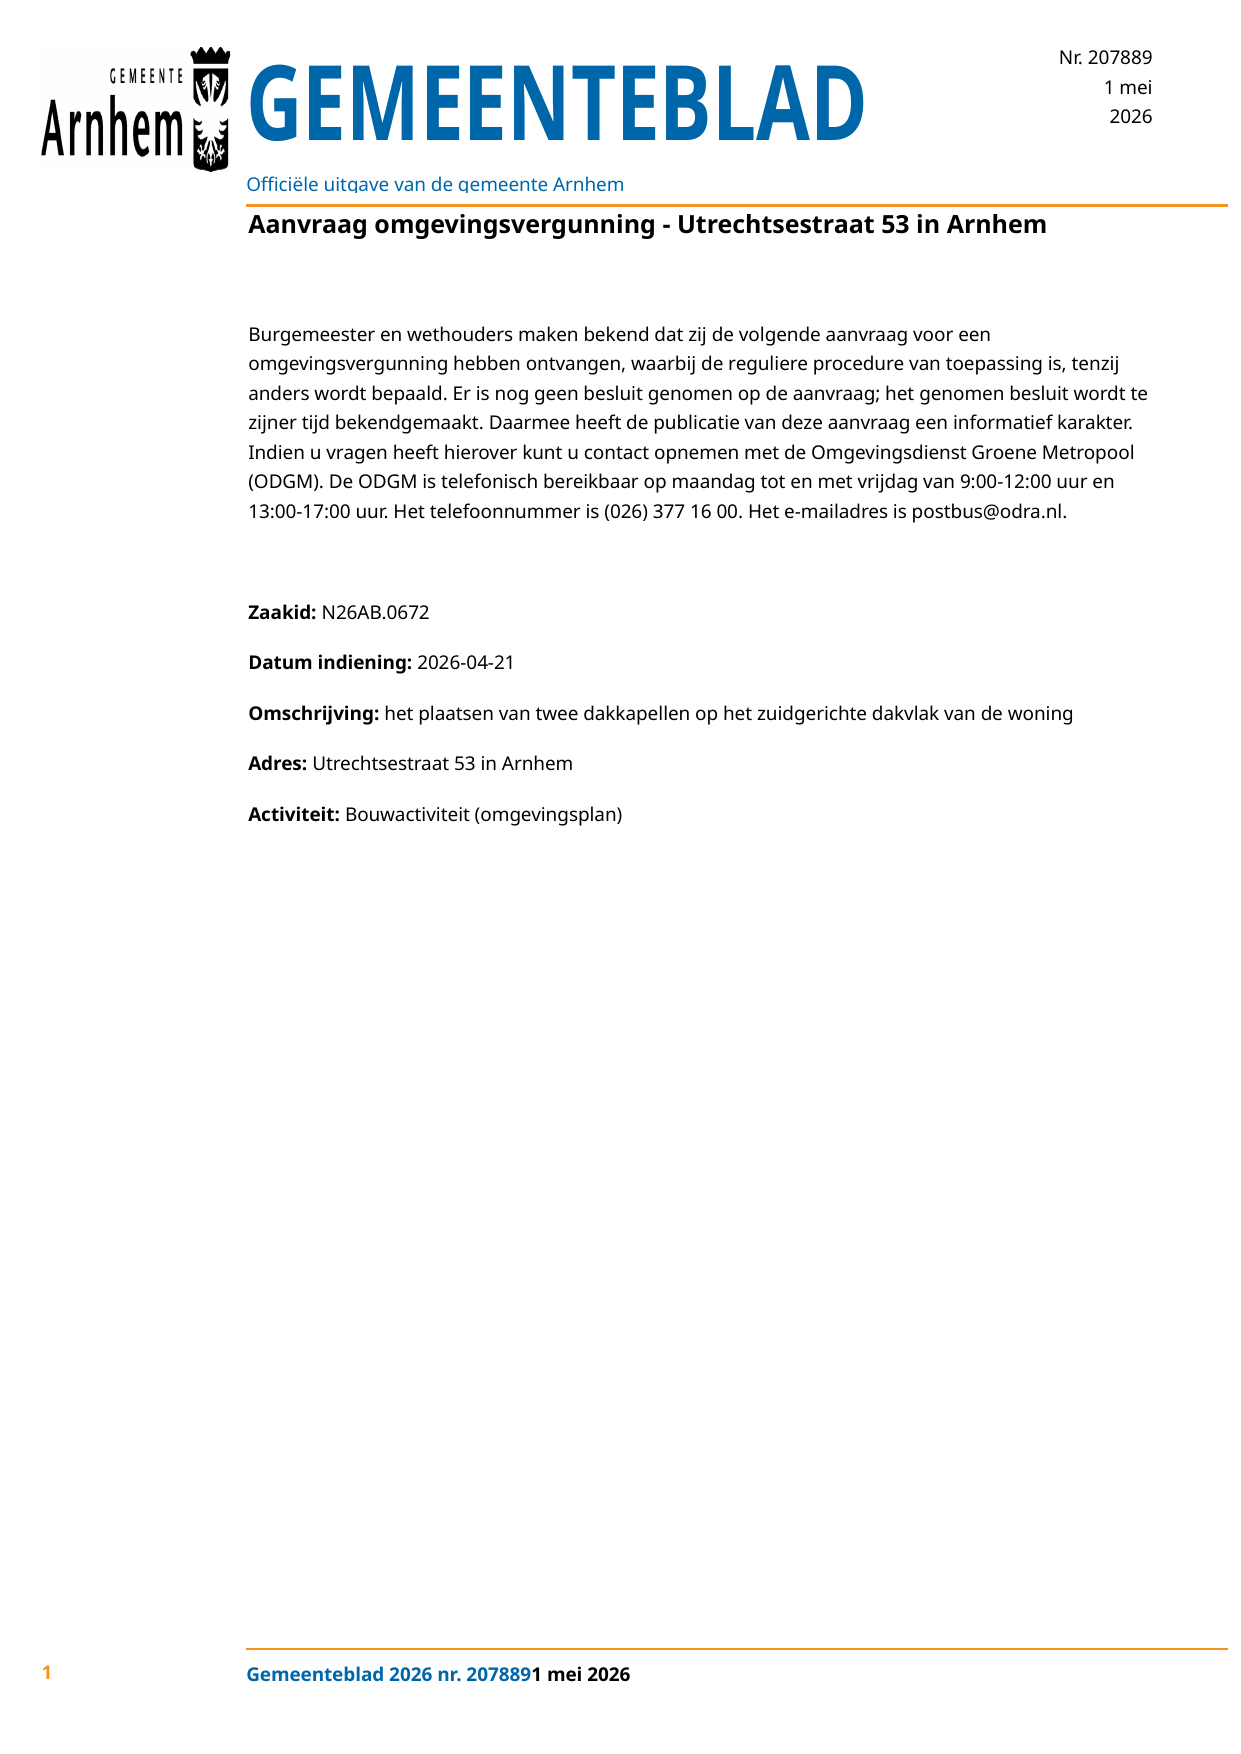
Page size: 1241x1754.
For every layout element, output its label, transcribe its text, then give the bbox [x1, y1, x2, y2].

text Adres: Utrechtsestraat 53 in Arnhem [248, 750, 1152, 776]
text Datum indiening: 2026-04-21 [248, 649, 1152, 675]
text Zaakid: N26AB.0672 [248, 599, 1152, 625]
text Omschrijving: het plaatsen van twee dakkapellen op het zuidgerichte dakvlak van de woning [248, 700, 1152, 726]
picture [41, 47, 231, 172]
text Aanvraag omgevingsvergunning - Utrechtsestraat 53 in Arnhem [248, 207, 1152, 241]
text Burgemeester en wethouders maken bekend dat zij de volgende aanvraag voor een omgevingsvergunning hebben ontvangen, waarbij de reguliere procedure van toepassing is, tenzij anders wordt bepaald. Er is nog geen besluit genomen op de aanvraag; het genomen besluit wordt te zijner tijd bekendgemaakt. Daarmee heeft de publicatie van deze aanvraag een informatief karakter. Indien u vragen heeft hierover kunt u contact opnemen met de Omgevingsdienst Groene Metropool (ODGM). De ODGM is telefonisch bereikbaar op maandag tot en met vrijdag van 9:00-12:00 uur en 13:00-17:00 uur. Het telefoonnummer is (026) 377 16 00. Het e-mailadres is postbus@odra.nl. [248, 321, 1152, 524]
text Activiteit: Bouwactiviteit (omgevingsplan) [248, 801, 1152, 826]
